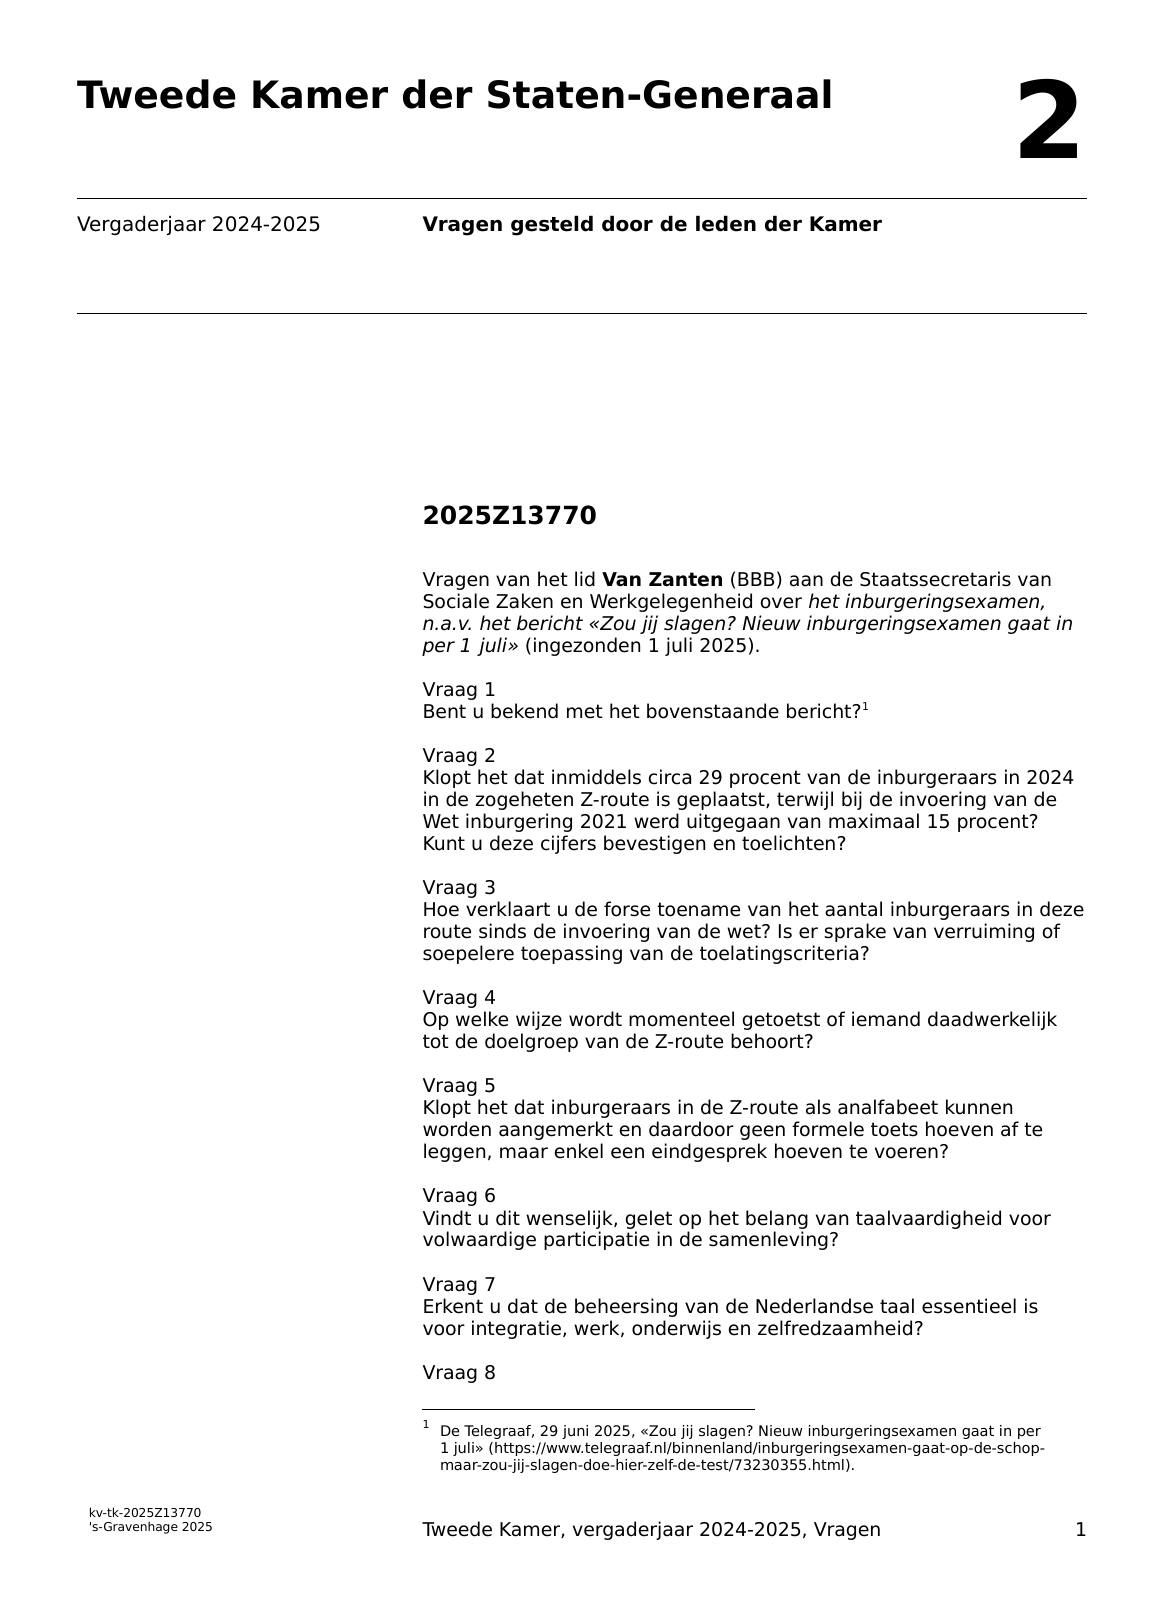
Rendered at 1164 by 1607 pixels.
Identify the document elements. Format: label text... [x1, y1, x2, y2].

text Klopt het dat inmiddels circa 29 procent van de inburgeraars in 2024 in de zogeheten Z-route is geplaatst, terwijl bij de invoering van de Wet inburgering 2021 werd uitgegaan van maximaal 15 procent? Kunt u deze cijfers bevestigen en toelichten? [422, 767, 1087, 855]
text De Telegraaf, 29 juni 2025, «Zou jij slagen? Nieuw inburgeringsexamen gaat in per 1 juli» (https://www.telegraaf.nl/binnenland/inburgeringsexamen-gaat-op-de-schop-maar-zou-jij-slagen-doe-hier-zelf-de-test/73230355.html). [422, 1418, 1087, 1474]
text Vraag 1 [422, 679, 1087, 701]
text Vraag 2 [422, 745, 1087, 767]
text Erkent u dat de beheersing van de Nederlandse taal essentieel is voor integratie, werk, onderwijs en zelfredzaamheid? [422, 1296, 1087, 1339]
text 's-Gravenhage 2025 [88, 1520, 323, 1534]
text Vraag 3 [422, 877, 1087, 899]
text Vraag 6 [422, 1185, 1087, 1207]
table_header 2 [886, 59, 1087, 198]
text Vraag 7 [422, 1273, 1087, 1296]
text Vraag 8 [422, 1362, 1087, 1384]
text Vindt u dit wenselijk, gelet op het belang van taalvaardigheid voor volwaardige participatie in de samenleving? [422, 1207, 1087, 1251]
text kv-tk-2025Z13770 [88, 1506, 323, 1520]
table_header Tweede Kamer der Staten-Generaal [77, 59, 886, 198]
text Bent u bekend met het bovenstaande bericht? [422, 701, 1087, 723]
text Hoe verklaart u de forse toename van het aantal inburgeraars in deze route sinds de invoering van de wet? Is er sprake van verruiming of soepelere toepassing van de toelatingscriteria? [422, 899, 1087, 965]
text Vragen van het lid Van Zanten (BBB) aan de Staatssecretaris van Sociale Zaken en Werkgelegenheid over het inburgeringsexamen, n.a.v. het bericht «Zou jij slagen? Nieuw inburgeringsexamen gaat in per 1 juli» (ingezonden 1 juli 2025). [422, 569, 1087, 657]
text Op welke wijze wordt momenteel getoetst of iemand daadwerkelijk tot de doelgroep van de Z-route behoort? [422, 1009, 1087, 1053]
table_cell Vergaderjaar 2024-2025 [77, 199, 422, 313]
text Klopt het dat inburgeraars in de Z-route als analfabeet kunnen worden aangemerkt en daardoor geen formele toets hoeven af te leggen, maar enkel een eindgesprek hoeven te voeren? [422, 1097, 1087, 1163]
text 2025Z13770 [422, 501, 1087, 531]
text Vraag 4 [422, 987, 1087, 1009]
text Vraag 5 [422, 1075, 1087, 1097]
table_cell Vragen gesteld door de leden der Kamer [422, 199, 1087, 313]
